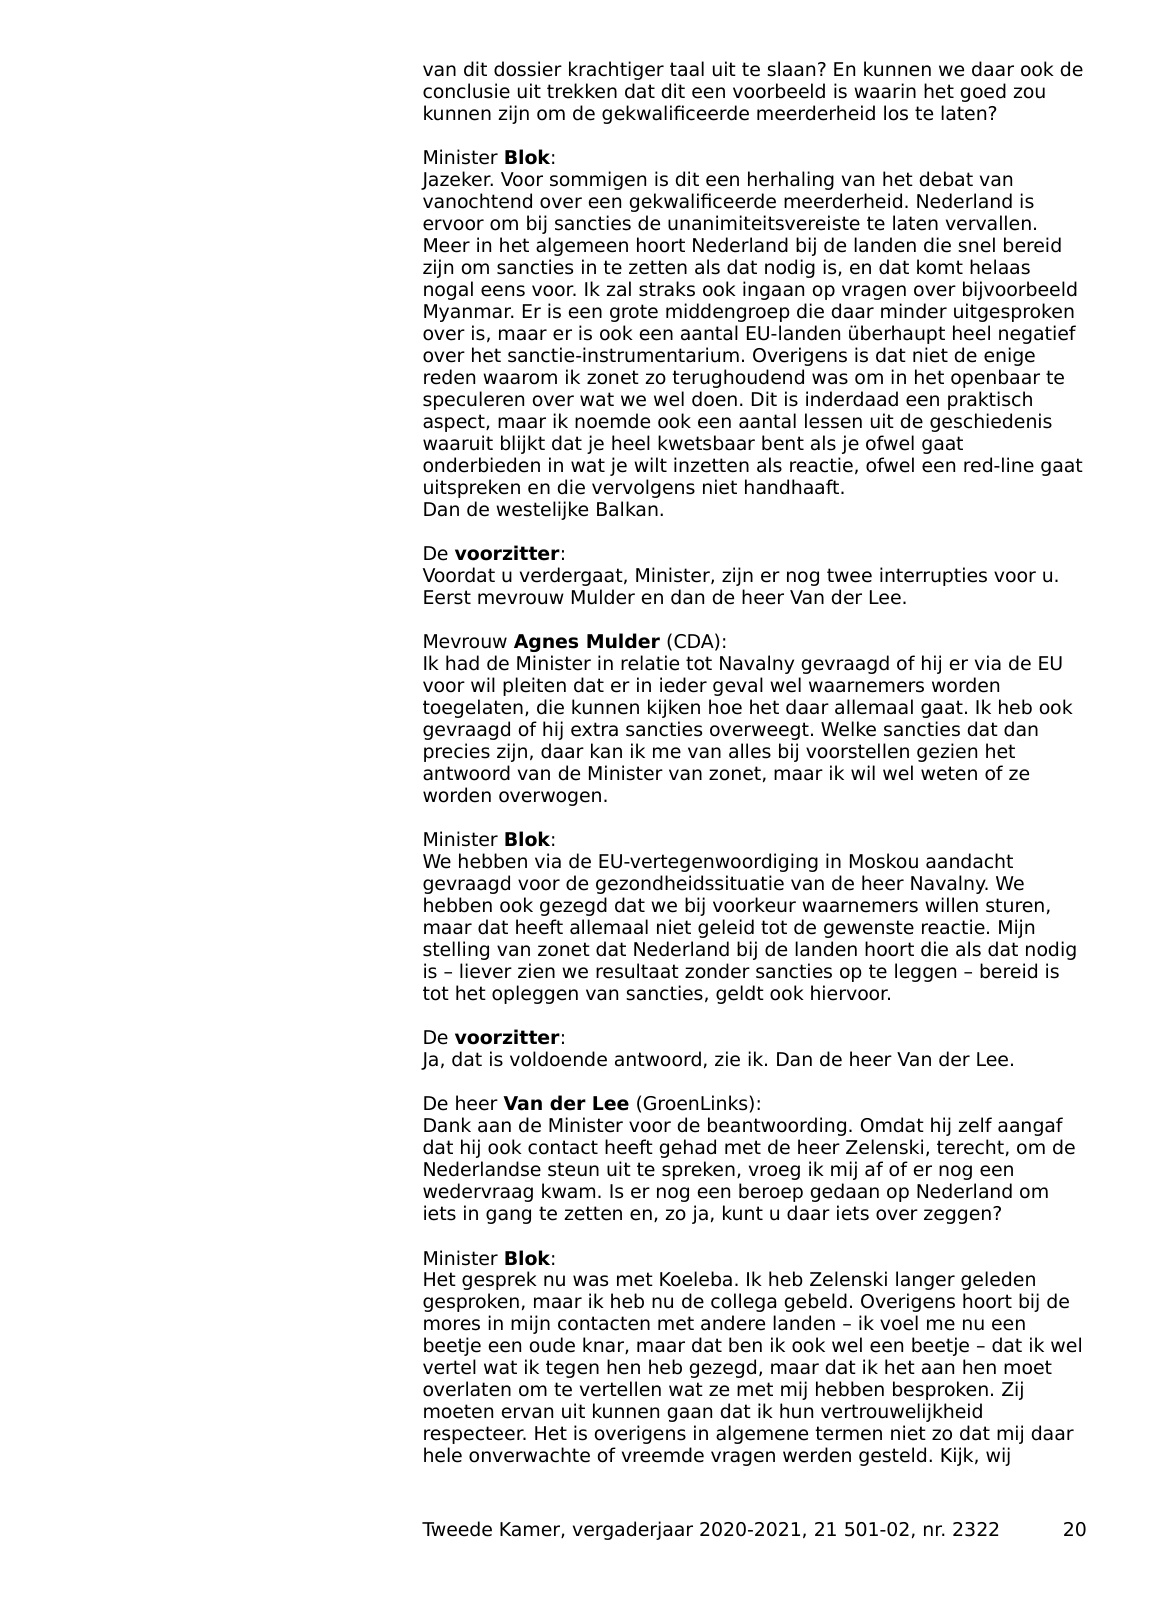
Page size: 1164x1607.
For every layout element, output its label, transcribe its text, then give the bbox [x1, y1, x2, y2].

text De voorzitter: [422, 543, 1087, 565]
text Ik had de Minister in relatie tot Navalny gevraagd of hij er via de EU voor wil pleiten dat er in ieder geval wel waarnemers worden toegelaten, die kunnen kijken hoe het daar allemaal gaat. Ik heb ook gevraagd of hij extra sancties overweegt. Welke sancties dat dan precies zijn, daar kan ik me van alles bij voorstellen gezien het antwoord van de Minister van zonet, maar ik wil wel weten of ze worden overwogen. [422, 653, 1087, 807]
text De voorzitter: [422, 1027, 1087, 1049]
text Dank aan de Minister voor de beantwoording. Omdat hij zelf aangaf dat hij ook contact heeft gehad met de heer Zelenski, terecht, om de Nederlandse steun uit te spreken, vroeg ik mij af of er nog een wedervraag kwam. Is er nog een beroep gedaan op Nederland om iets in gang te zetten en, zo ja, kunt u daar iets over zeggen? [422, 1115, 1087, 1225]
text Minister Blok: [422, 1247, 1087, 1269]
text Ja, dat is voldoende antwoord, zie ik. Dan de heer Van der Lee. [422, 1049, 1087, 1071]
text Minister Blok: [422, 829, 1087, 851]
text Jazeker. Voor sommigen is dit een herhaling van het debat van vanochtend over een gekwalificeerde meerderheid. Nederland is ervoor om bij sancties de unanimiteitsvereiste te laten vervallen. Meer in het algemeen hoort Nederland bij de landen die snel bereid zijn om sancties in te zetten als dat nodig is, en dat komt helaas nogal eens voor. Ik zal straks ook ingaan op vragen over bijvoorbeeld Myanmar. Er is een grote middengroep die daar minder uitgesproken over is, maar er is ook een aantal EU-landen überhaupt heel negatief over het sanctie-instrumentarium. Overigens is dat niet de enige reden waarom ik zonet zo terughoudend was om in het openbaar te speculeren over wat we wel doen. Dit is inderdaad een praktisch aspect, maar ik noemde ook een aantal lessen uit de geschiedenis waaruit blijkt dat je heel kwetsbaar bent als je ofwel gaat onderbieden in wat je wilt inzetten als reactie, ofwel een red-line gaat uitspreken en die vervolgens niet handhaaft. [422, 169, 1087, 499]
text Voordat u verdergaat, Minister, zijn er nog twee interrupties voor u. Eerst mevrouw Mulder en dan de heer Van der Lee. [422, 565, 1087, 609]
text Mevrouw Agnes Mulder (CDA): [422, 631, 1087, 653]
text De heer Van der Lee (GroenLinks): [422, 1093, 1087, 1115]
text van dit dossier krachtiger taal uit te slaan? En kunnen we daar ook de conclusie uit trekken dat dit een voorbeeld is waarin het goed zou kunnen zijn om de gekwalificeerde meerderheid los te laten? [422, 59, 1087, 125]
text Het gesprek nu was met Koeleba. Ik heb Zelenski langer geleden gesproken, maar ik heb nu de collega gebeld. Overigens hoort bij de mores in mijn contacten met andere landen – ik voel me nu een beetje een oude knar, maar dat ben ik ook wel een beetje – dat ik wel vertel wat ik tegen hen heb gezegd, maar dat ik het aan hen moet overlaten om te vertellen wat ze met mij hebben besproken. Zij moeten ervan uit kunnen gaan dat ik hun vertrouwelijkheid respecteer. Het is overigens in algemene termen niet zo dat mij daar hele onverwachte of vreemde vragen werden gesteld. Kijk, wij [422, 1269, 1087, 1467]
text Minister Blok: [422, 147, 1087, 169]
text Dan de westelijke Balkan. [422, 499, 1087, 521]
text We hebben via de EU-vertegenwoordiging in Moskou aandacht gevraagd voor de gezondheidssituatie van de heer Navalny. We hebben ook gezegd dat we bij voorkeur waarnemers willen sturen, maar dat heeft allemaal niet geleid tot de gewenste reactie. Mijn stelling van zonet dat Nederland bij de landen hoort die als dat nodig is – liever zien we resultaat zonder sancties op te leggen – bereid is tot het opleggen van sancties, geldt ook hiervoor. [422, 851, 1087, 1005]
